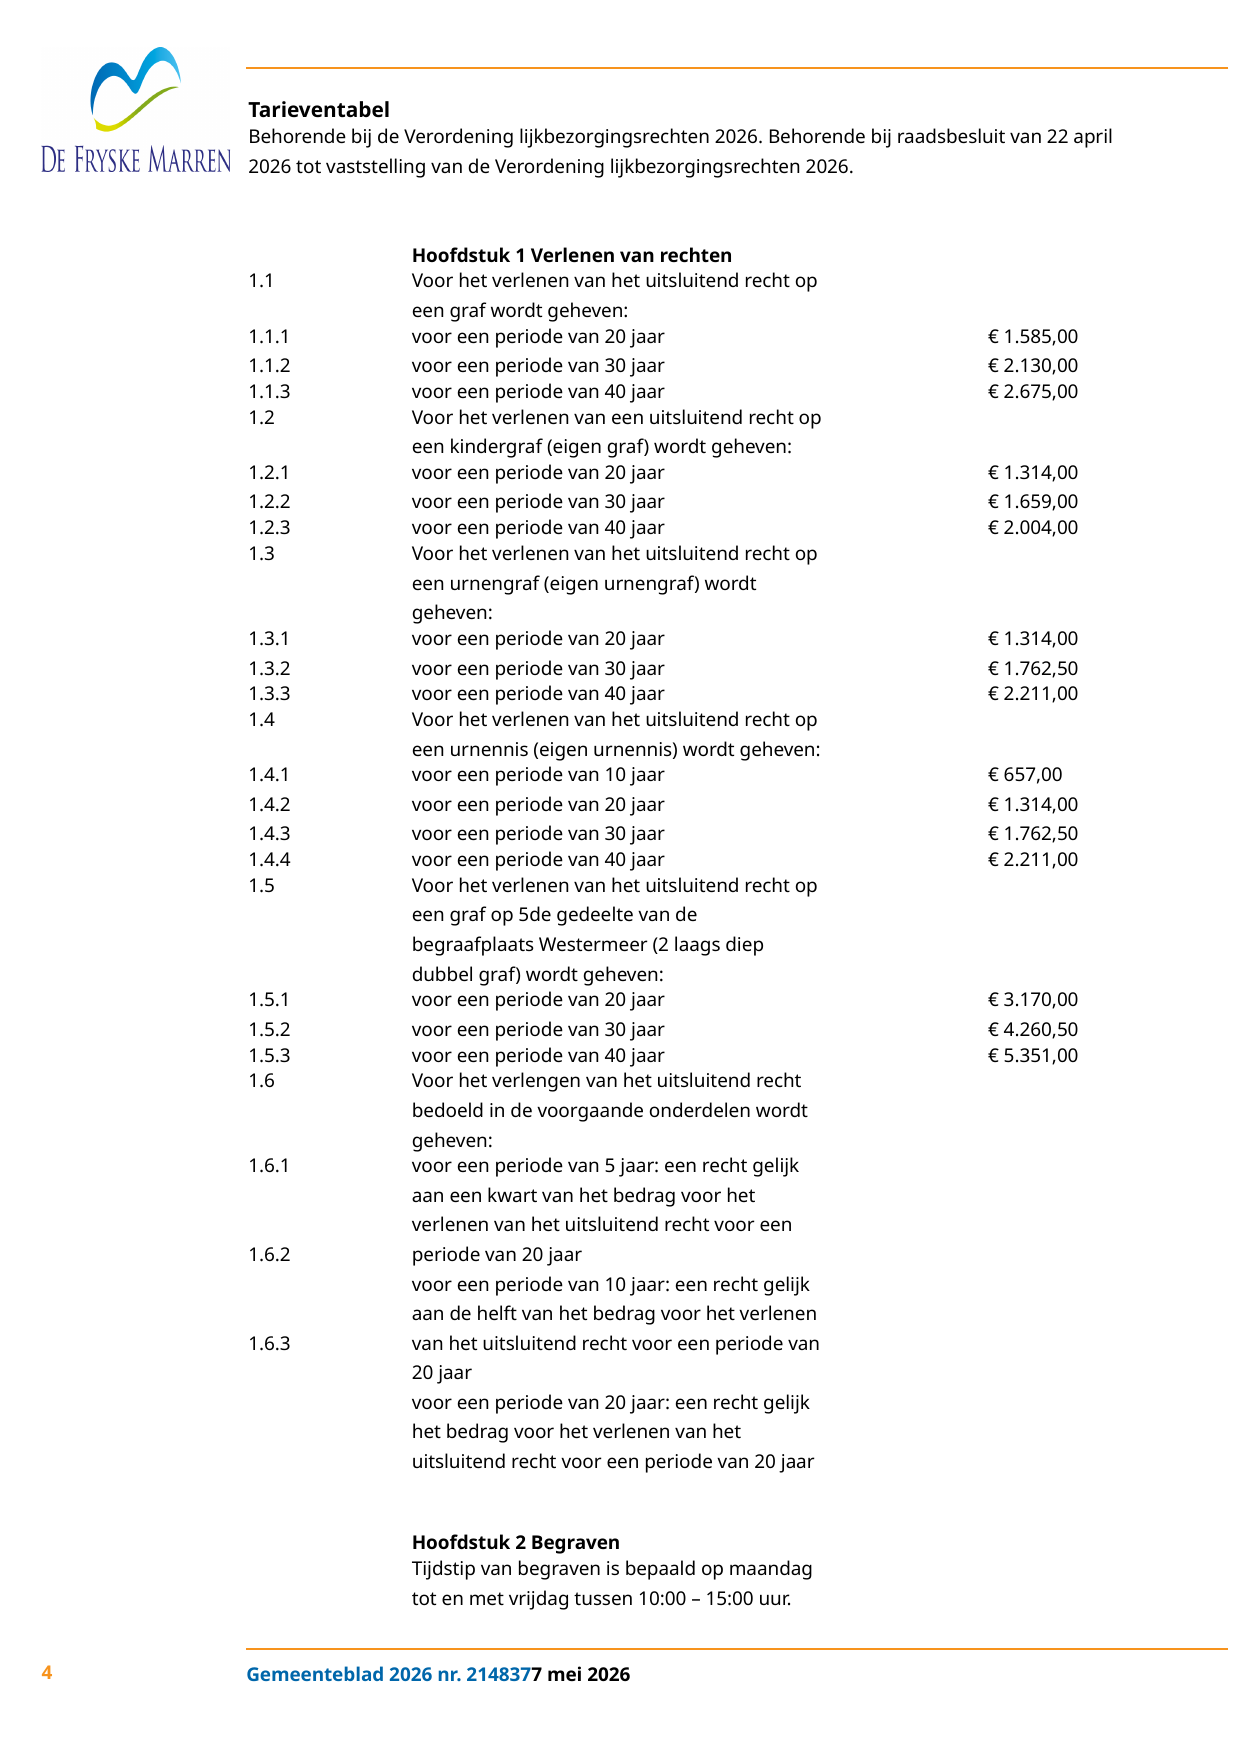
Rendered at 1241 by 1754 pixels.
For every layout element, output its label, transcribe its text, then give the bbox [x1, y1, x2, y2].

table_cell [824, 706, 988, 761]
table_cell Voor het verlenen van het uitsluitend recht op een urnennis (eigen urnennis) wordt geheven: [412, 706, 824, 761]
table_cell [824, 404, 988, 459]
table_cell 1.5.3 [248, 1042, 412, 1068]
table_cell € 2.211,00 [988, 680, 1152, 706]
table_cell 1.1 [248, 268, 412, 323]
table_cell [824, 625, 988, 680]
table_cell € 3.170,00 € 4.260,50 [988, 987, 1152, 1042]
table_cell [824, 1555, 988, 1610]
table_cell [248, 1555, 412, 1610]
table_header Hoofdstuk 1 Verlenen van rechten [412, 242, 824, 267]
table_cell [988, 1153, 1152, 1504]
table_cell € 2.211,00 [988, 846, 1152, 872]
table_cell voor een periode van 40 jaar [412, 1042, 824, 1068]
table_cell voor een periode van 40 jaar [412, 680, 824, 706]
picture [41, 47, 231, 172]
table_cell Voor het verlenen van het uitsluitend recht op een urnengraf (eigen urnengraf) wordt geheven: [412, 540, 824, 625]
table_cell 1.3.3 [248, 680, 412, 706]
table_cell [412, 1504, 824, 1529]
table_cell [988, 268, 1152, 323]
table_cell [824, 680, 988, 706]
table_cell voor een periode van 10 jaar voor een periode van 20 jaar voor een periode van 30 jaar [412, 761, 824, 846]
table_cell [988, 404, 1152, 459]
table_cell 1.6.1 1.6.2 1.6.3 [248, 1153, 412, 1504]
table_cell [988, 1555, 1152, 1610]
table_cell 1.2 [248, 404, 412, 459]
table_cell Voor het verlenen van het uitsluitend recht op een graf wordt geheven: [412, 268, 824, 323]
table_cell 1.3.1 1.3.2 [248, 625, 412, 680]
table_cell 1.4.4 [248, 846, 412, 872]
table_cell [248, 1504, 412, 1529]
table_cell [988, 1504, 1152, 1529]
table_cell [824, 872, 988, 987]
table_cell Voor het verlenen van een uitsluitend recht op een kindergraf (eigen graf) wordt geheven: [412, 404, 824, 459]
table_cell [824, 1504, 988, 1529]
table_cell [824, 515, 988, 540]
table_cell Voor het verlenen van het uitsluitend recht op een graf op 5de gedeelte van de begraafplaats Westermeer (2 laags diep dubbel graf) wordt geheven: [412, 872, 824, 987]
table_cell 1.4 [248, 706, 412, 761]
table_cell [988, 706, 1152, 761]
table_cell [824, 540, 988, 625]
table_cell [824, 323, 988, 378]
table_cell [824, 846, 988, 872]
text Behorende bij de Verordening lijkbezorgingsrechten 2026. Behorende bij raadsbesluit van 22 april 2026 tot vaststelling van de Verordening lijkbezorgingsrechten 2026. [248, 123, 1152, 179]
table_cell 1.2.1 1.2.2 [248, 459, 412, 514]
text Tarieventabel [248, 95, 1152, 123]
table_cell € 1.585,00 € 2.130,00 [988, 323, 1152, 378]
table_cell Voor het verlengen van het uitsluitend recht bedoeld in de voorgaande onderdelen wordt geheven: [412, 1068, 824, 1152]
table_cell [824, 1529, 988, 1555]
table_cell 1.4.1 1.4.2 1.4.3 [248, 761, 412, 846]
table_cell 1.6 [248, 1068, 412, 1152]
table_cell voor een periode van 20 jaar voor een periode van 30 jaar [412, 323, 824, 378]
table_cell 1.2.3 [248, 515, 412, 540]
table_header [824, 242, 988, 267]
table_cell voor een periode van 40 jaar [412, 846, 824, 872]
table_cell € 657,00 € 1.314,00 € 1.762,50 [988, 761, 1152, 846]
table_cell [824, 1042, 988, 1068]
table_cell [824, 1153, 988, 1504]
table_cell 1.1.3 [248, 378, 412, 404]
table_cell [824, 378, 988, 404]
table_cell [824, 761, 988, 846]
table_cell Tijdstip van begraven is bepaald op maandag tot en met vrijdag tussen 10:00 – 15:00 uur. [412, 1555, 824, 1610]
table_cell voor een periode van 20 jaar voor een periode van 30 jaar [412, 987, 824, 1042]
table_cell [988, 1529, 1152, 1555]
table_cell 1.5 [248, 872, 412, 987]
table_cell [824, 268, 988, 323]
table_cell € 1.314,00 € 1.659,00 [988, 459, 1152, 514]
table_cell 1.3 [248, 540, 412, 625]
table_cell [988, 540, 1152, 625]
table_cell [824, 1068, 988, 1152]
table_cell [988, 1068, 1152, 1152]
table_cell [824, 987, 988, 1042]
table_cell voor een periode van 40 jaar [412, 515, 824, 540]
table_cell voor een periode van 20 jaar voor een periode van 30 jaar [412, 459, 824, 514]
table_cell € 5.351,00 [988, 1042, 1152, 1068]
table_header [988, 242, 1152, 267]
table_cell voor een periode van 5 jaar: een recht gelijk aan een kwart van het bedrag voor het verlenen van het uitsluitend recht voor een periode van 20 jaar voor een periode van 10 jaar: een recht gelijk aan de helft van het bedrag voor het verlenen van het uitsluitend recht voor een periode van 20 jaar voor een periode van 20 jaar: een recht gelijk het bedrag voor het verlenen van het uitsluitend recht voor een periode van 20 jaar [412, 1153, 824, 1504]
table_cell € 2.004,00 [988, 515, 1152, 540]
table_cell [988, 872, 1152, 987]
table_cell voor een periode van 40 jaar [412, 378, 824, 404]
table_cell 1.5.1 1.5.2 [248, 987, 412, 1042]
table_cell voor een periode van 20 jaar voor een periode van 30 jaar [412, 625, 824, 680]
table_cell € 2.675,00 [988, 378, 1152, 404]
table_cell [824, 459, 988, 514]
table_cell 1.1.1 1.1.2 [248, 323, 412, 378]
table_cell [248, 1529, 412, 1555]
table_cell Hoofdstuk 2 Begraven [412, 1529, 824, 1555]
table_header [248, 242, 412, 267]
table_cell € 1.314,00 € 1.762,50 [988, 625, 1152, 680]
